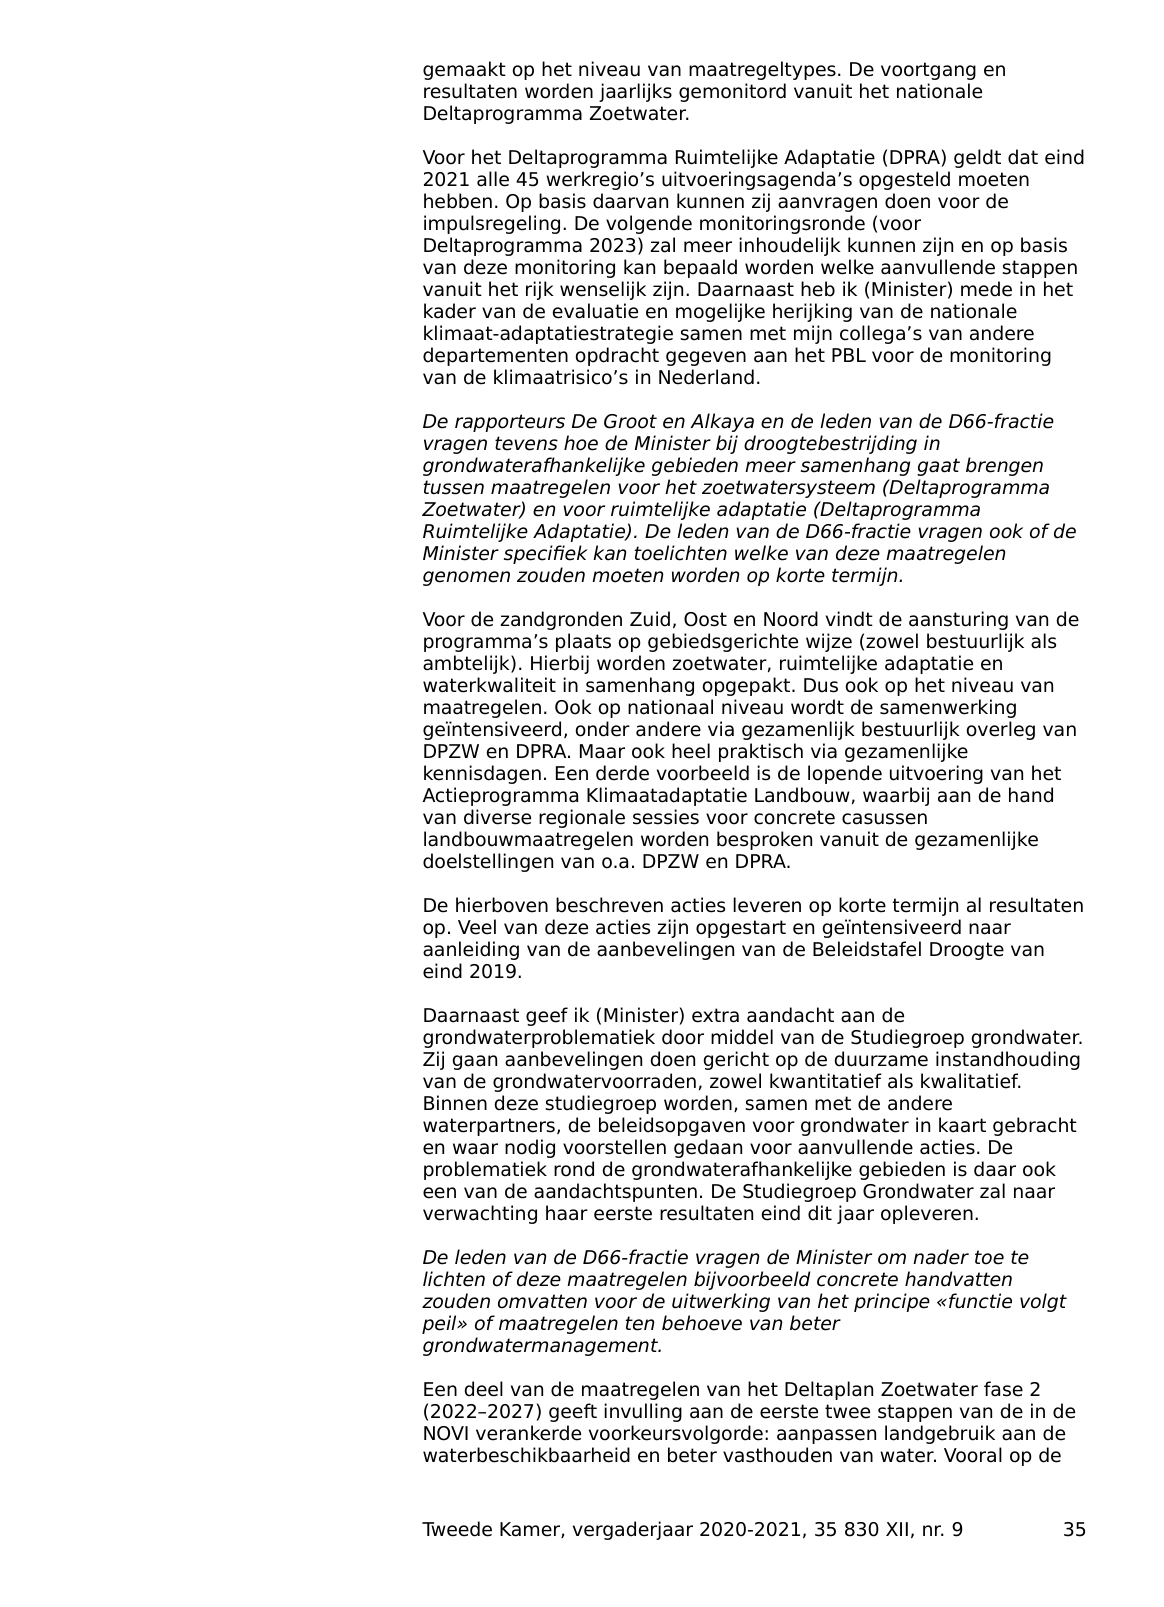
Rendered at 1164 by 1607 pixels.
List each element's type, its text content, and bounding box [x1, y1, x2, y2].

text Voor de zandgronden Zuid, Oost en Noord vindt de aansturing van de programma’s plaats op gebiedsgerichte wijze (zowel bestuurlijk als ambtelijk). Hierbij worden zoetwater, ruimtelijke adaptatie en waterkwaliteit in samenhang opgepakt. Dus ook op het niveau van maatregelen. Ook op nationaal niveau wordt de samenwerking geïntensiveerd, onder andere via gezamenlijk bestuurlijk overleg van DPZW en DPRA. Maar ook heel praktisch via gezamenlijke kennisdagen. Een derde voorbeeld is de lopende uitvoering van het Actieprogramma Klimaatadaptatie Landbouw, waarbij aan de hand van diverse regionale sessies voor concrete casussen landbouwmaatregelen worden besproken vanuit de gezamenlijke doelstellingen van o.a. DPZW en DPRA. [422, 609, 1087, 873]
text De hierboven beschreven acties leveren op korte termijn al resultaten op. Veel van deze acties zijn opgestart en geïntensiveerd naar aanleiding van de aanbevelingen van de Beleidstafel Droogte van eind 2019. [422, 895, 1087, 983]
text Voor het Deltaprogramma Ruimtelijke Adaptatie (DPRA) geldt dat eind 2021 alle 45 werkregio’s uitvoeringsagenda’s opgesteld moeten hebben. Op basis daarvan kunnen zij aanvragen doen voor de impulsregeling. De volgende monitoringsronde (voor Deltaprogramma 2023) zal meer inhoudelijk kunnen zijn en op basis van deze monitoring kan bepaald worden welke aanvullende stappen vanuit het rijk wenselijk zijn. Daarnaast heb ik (Minister) mede in het kader van de evaluatie en mogelijke herijking van de nationale klimaat-adaptatiestrategie samen met mijn collega’s van andere departementen opdracht gegeven aan het PBL voor de monitoring van de klimaatrisico’s in Nederland. [422, 147, 1087, 389]
text De rapporteurs De Groot en Alkaya en de leden van de D66-fractie vragen tevens hoe de Minister bij droogtebestrijding in grondwaterafhankelijke gebieden meer samenhang gaat brengen tussen maatregelen voor het zoetwatersysteem (Deltaprogramma Zoetwater) en voor ruimtelijke adaptatie (Deltaprogramma Ruimtelijke Adaptatie). De leden van de D66-fractie vragen ook of de Minister specifiek kan toelichten welke van deze maatregelen genomen zouden moeten worden op korte termijn. [422, 411, 1087, 587]
text Daarnaast geef ik (Minister) extra aandacht aan de grondwaterproblematiek door middel van de Studiegroep grondwater. Zij gaan aanbevelingen doen gericht op de duurzame instandhouding van de grondwatervoorraden, zowel kwantitatief als kwalitatief. Binnen deze studiegroep worden, samen met de andere waterpartners, de beleidsopgaven voor grondwater in kaart gebracht en waar nodig voorstellen gedaan voor aanvullende acties. De problematiek rond de grondwaterafhankelijke gebieden is daar ook een van de aandachtspunten. De Studiegroep Grondwater zal naar verwachting haar eerste resultaten eind dit jaar opleveren. [422, 1005, 1087, 1225]
text gemaakt op het niveau van maatregeltypes. De voortgang en resultaten worden jaarlijks gemonitord vanuit het nationale Deltaprogramma Zoetwater. [422, 59, 1087, 125]
text Een deel van de maatregelen van het Deltaplan Zoetwater fase 2 (2022–2027) geeft invulling aan de eerste twee stappen van de in de NOVI verankerde voorkeursvolgorde: aanpassen landgebruik aan de waterbeschikbaarheid en beter vasthouden van water. Vooral op de [422, 1379, 1087, 1467]
text De leden van de D66-fractie vragen de Minister om nader toe te lichten of deze maatregelen bijvoorbeeld concrete handvatten zouden omvatten voor de uitwerking van het principe «functie volgt peil» of maatregelen ten behoeve van beter grondwatermanagement. [422, 1247, 1087, 1357]
